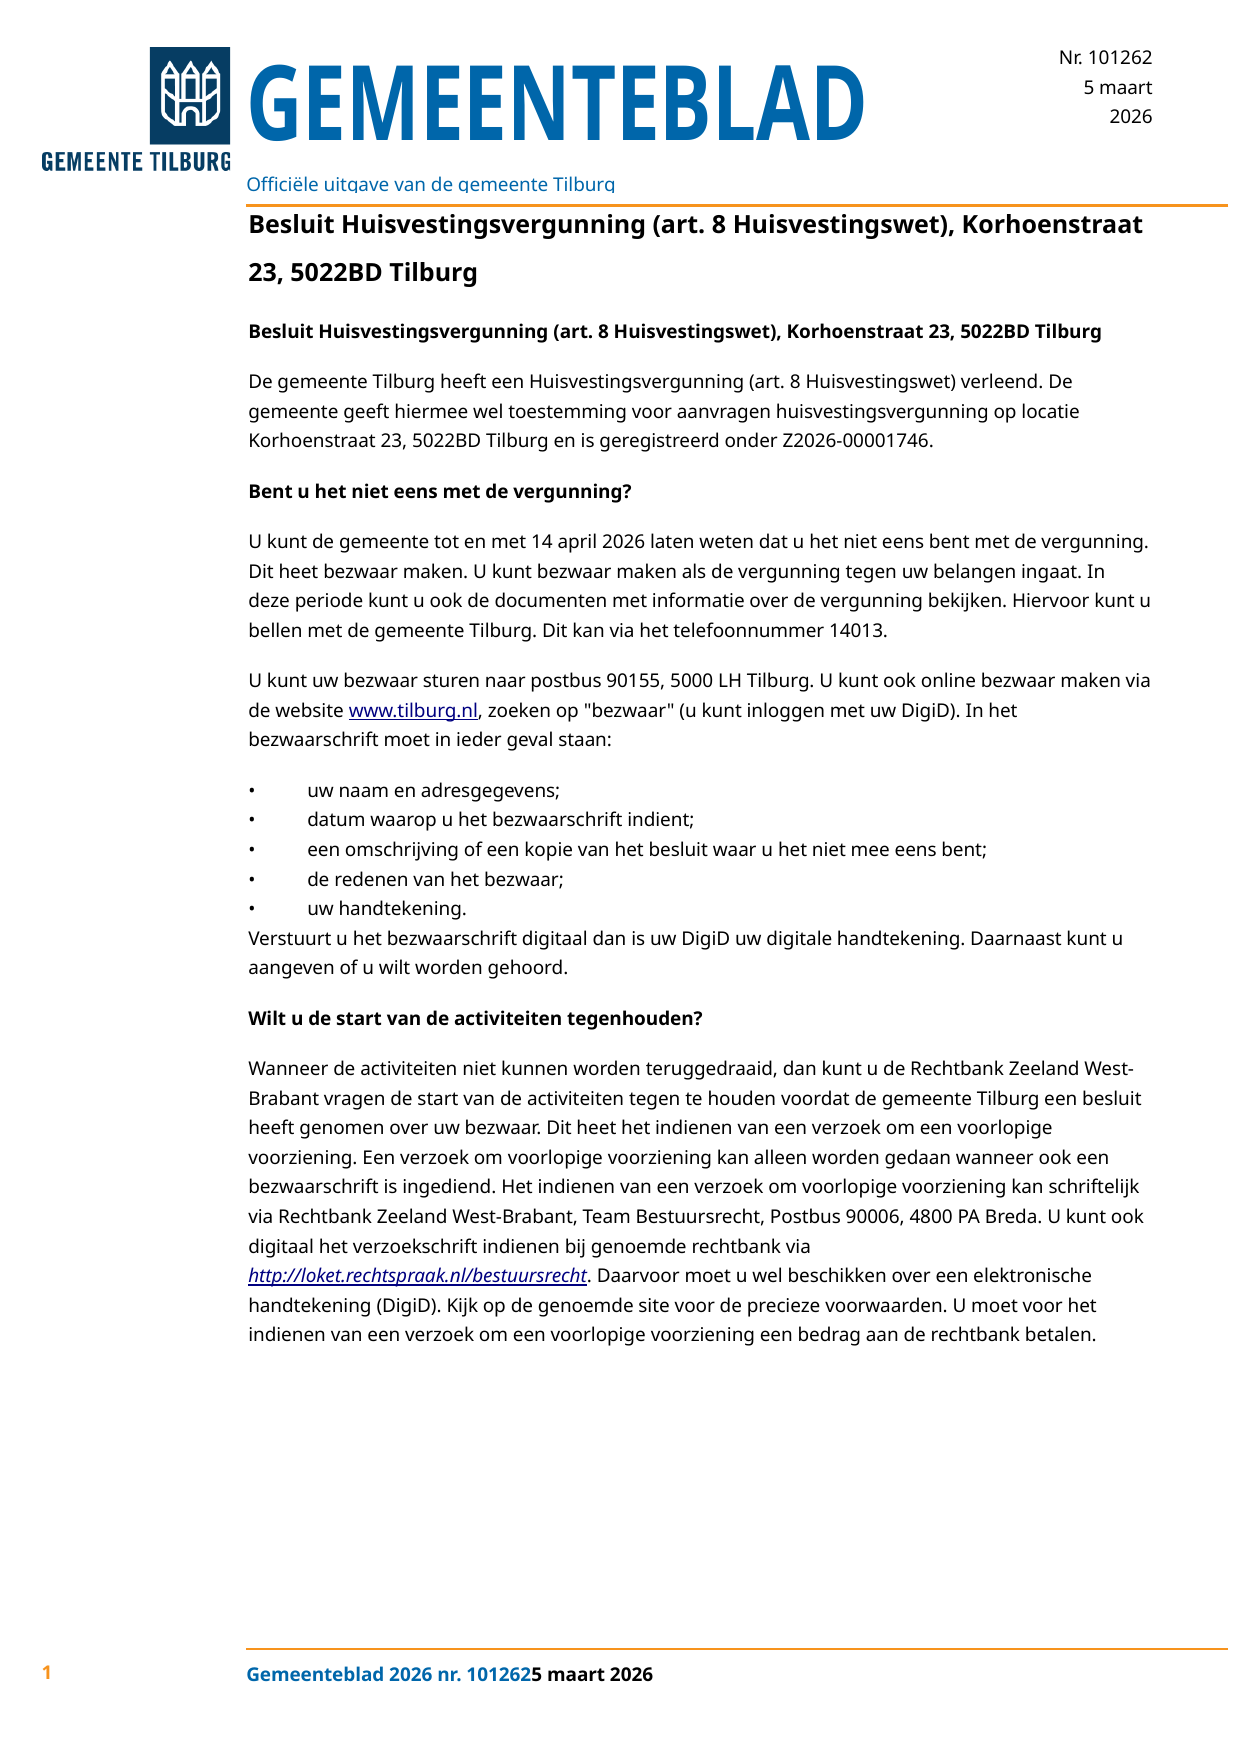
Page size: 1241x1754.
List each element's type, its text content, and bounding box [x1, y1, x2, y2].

text Verstuurt u het bezwaarschrift digitaal dan is uw DigiD uw digitale handtekening. Daarnaast kunt u aangeven of u wilt worden gehoord. [248, 925, 1152, 980]
list uw handtekening. [248, 895, 1152, 921]
text Bent u het niet eens met de vergunning? [248, 478, 1152, 504]
list de redenen van het bezwaar; [248, 866, 1152, 892]
list een omschrijving of een kopie van het besluit waar u het niet mee eens bent; [248, 836, 1152, 862]
text Wanneer de activiteiten niet kunnen worden teruggedraaid, dan kunt u de Rechtbank Zeeland West-Brabant vragen de start van de activiteiten tegen te houden voordat de gemeente Tilburg een besluit heeft genomen over uw bezwaar. Dit heet het indienen van een verzoek om een voorlopige voorziening. Een verzoek om voorlopige voorziening kan alleen worden gedaan wanneer ook een bezwaarschrift is ingediend. Het indienen van een verzoek om voorlopige voorziening kan schriftelijk via Rechtbank Zeeland West-Brabant, Team Bestuursrecht, Postbus 90006, 4800 PA Breda. U kunt ook digitaal het verzoekschrift indienen bij genoemde rechtbank via http://loket.rechtspraak.nl/bestuursrecht. Daarvoor moet u wel beschikken over een elektronische handtekening (DigiD). Kijk op de genoemde site voor de precieze voorwaarden. U moet voor het indienen van een verzoek om een voorlopige voorziening een bedrag aan de rechtbank betalen. [248, 1055, 1152, 1347]
text De gemeente Tilburg heeft een Huisvestingsvergunning (art. 8 Huisvestingswet) verleend. De gemeente geeft hiermee wel toestemming voor aanvragen huisvestingsvergunning op locatie Korhoenstraat 23, 5022BD Tilburg en is geregistreerd onder Z2026-00001746. [248, 368, 1152, 453]
list datum waarop u het bezwaarschrift indient; [248, 807, 1152, 832]
text Besluit Huisvestingsvergunning (art. 8 Huisvestingswet), Korhoenstraat 23, 5022BD Tilburg [248, 207, 1152, 288]
text Besluit Huisvestingsvergunning (art. 8 Huisvestingswet), Korhoenstraat 23, 5022BD Tilburg [248, 318, 1152, 344]
list uw naam en adresgegevens; [248, 777, 1152, 803]
text U kunt de gemeente tot en met 14 april 2026 laten weten dat u het niet eens bent met de vergunning. Dit heet bezwaar maken. U kunt bezwaar maken als de vergunning tegen uw belangen ingaat. In deze periode kunt u ook de documenten met informatie over de vergunning bekijken. Hiervoor kunt u bellen met de gemeente Tilburg. Dit kan via het telefoonnummer 14013. [248, 528, 1152, 643]
text U kunt uw bezwaar sturen naar postbus 90155, 5000 LH Tilburg. U kunt ook online bezwaar maken via de website www.tilburg.nl, zoeken op "bezwaar" (u kunt inloggen met uw DigiD). In het bezwaarschrift moet in ieder geval staan: [248, 667, 1152, 752]
text Wilt u de start van de activiteiten tegenhouden? [248, 1005, 1152, 1031]
picture [41, 47, 231, 172]
